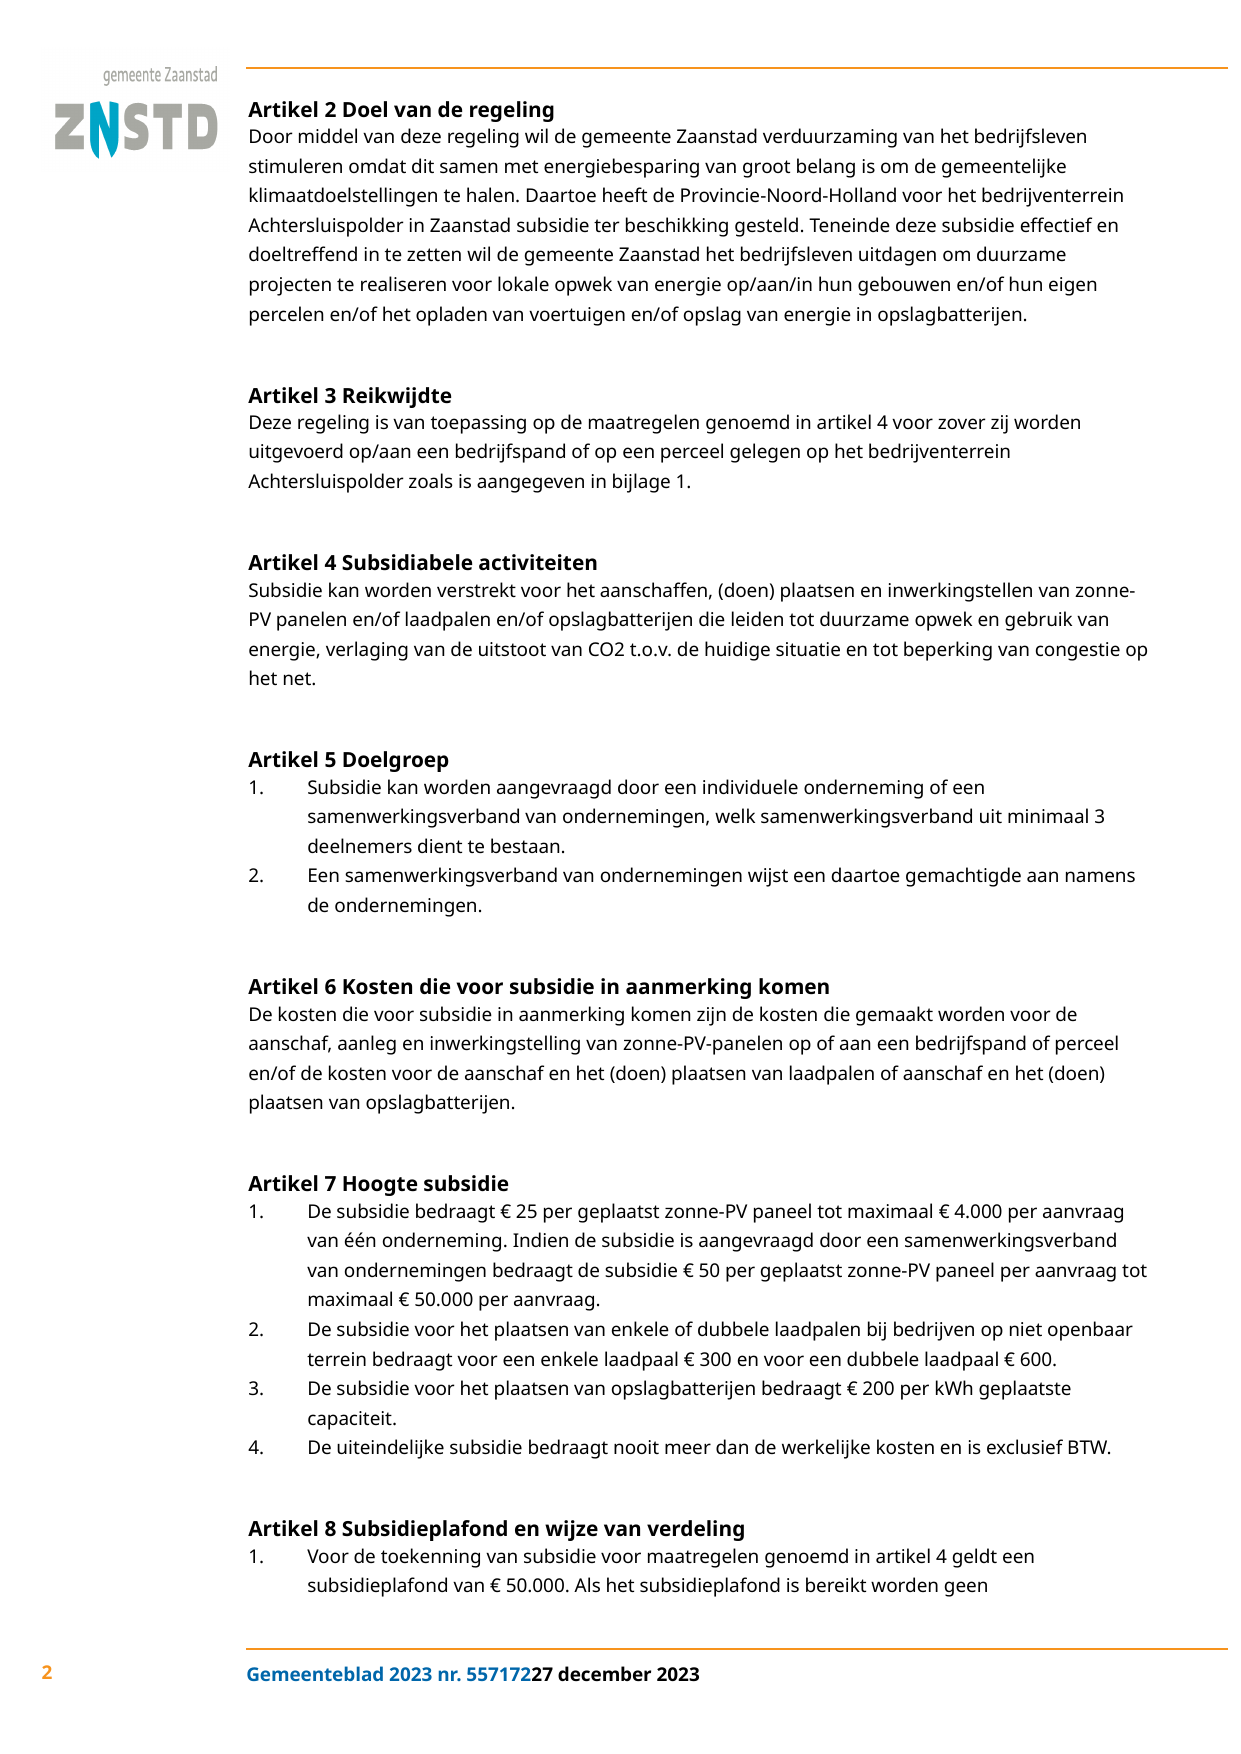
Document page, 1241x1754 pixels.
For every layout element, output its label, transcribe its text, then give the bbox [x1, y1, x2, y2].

text Subsidie kan worden verstrekt voor het aanschaffen, (doen) plaatsen en inwerkingstellen van zonne-PV panelen en/of laadpalen en/of opslagbatterijen die leiden tot duurzame opwek en gebruik van energie, verlaging van de uitstoot van CO2 t.o.v. de huidige situatie en tot beperking van congestie op het net. [248, 577, 1152, 691]
text Artikel 7 Hoogte subsidie [248, 1169, 1152, 1198]
text De kosten die voor subsidie in aanmerking komen zijn de kosten die gemaakt worden voor de aanschaf, aanleg en inwerkingstelling van zonne-PV-panelen op of aan een bedrijfspand of perceel en/of de kosten voor de aanschaf en het (doen) plaatsen van laadpalen of aanschaf en het (doen) plaatsen van opslagbatterijen. [248, 1001, 1152, 1115]
list De subsidie voor het plaatsen van enkele of dubbele laadpalen bij bedrijven op niet openbaar terrein bedraagt voor een enkele laadpaal € 300 en voor een dubbele laadpaal € 600. [248, 1316, 1152, 1372]
text Deze regeling is van toepassing op de maatregelen genoemd in artikel 4 voor zover zij worden uitgevoerd op/aan een bedrijfspand of op een perceel gelegen op het bedrijventerrein Achtersluispolder zoals is aangegeven in bijlage 1. [248, 409, 1152, 494]
text Artikel 6 Kosten die voor subsidie in aanmerking komen [248, 972, 1152, 1001]
text Artikel 8 Subsidieplafond en wijze van verdeling [248, 1514, 1152, 1543]
text Artikel 3 Reikwijdte [248, 381, 1152, 409]
list De subsidie bedraagt € 25 per geplaatst zonne-PV paneel tot maximaal € 4.000 per aanvraag van één onderneming. Indien de subsidie is aangevraagd door een samenwerkingsverband van ondernemingen bedraagt de subsidie € 50 per geplaatst zonne-PV paneel per aanvraag tot maximaal € 50.000 per aanvraag. [248, 1198, 1152, 1312]
list Subsidie kan worden aangevraagd door een individuele onderneming of een samenwerkingsverband van ondernemingen, welk samenwerkingsverband uit minimaal 3 deelnemers dient te bestaan. [248, 774, 1152, 859]
text Artikel 5 Doelgroep [248, 746, 1152, 774]
text Artikel 2 Doel van de regeling [248, 95, 1152, 123]
text Door middel van deze regeling wil de gemeente Zaanstad verduurzaming van het bedrijfsleven stimuleren omdat dit samen met energiebesparing van groot belang is om de gemeentelijke klimaatdoelstellingen te halen. Daartoe heeft de Provincie-Noord-Holland voor het bedrijventerrein Achtersluispolder in Zaanstad subsidie ter beschikking gesteld. Teneinde deze subsidie effectief en doeltreffend in te zetten wil de gemeente Zaanstad het bedrijfsleven uitdagen om duurzame projecten te realiseren voor lokale opwek van energie op/aan/in hun gebouwen en/of hun eigen percelen en/of het opladen van voertuigen en/of opslag van energie in opslagbatterijen. [248, 123, 1152, 326]
text Artikel 4 Subsidiabele activiteiten [248, 548, 1152, 577]
list De subsidie voor het plaatsen van opslagbatterijen bedraagt € 200 per kWh geplaatste capaciteit. [248, 1375, 1152, 1431]
list Voor de toekenning van subsidie voor maatregelen genoemd in artikel 4 geldt een subsidieplafond van € 50.000. Als het subsidieplafond is bereikt worden geen [248, 1543, 1152, 1598]
picture [41, 47, 231, 172]
list De uiteindelijke subsidie bedraagt nooit meer dan de werkelijke kosten en is exclusief BTW. [248, 1434, 1152, 1460]
list Een samenwerkingsverband van ondernemingen wijst een daartoe gemachtigde aan namens de ondernemingen. [248, 863, 1152, 918]
